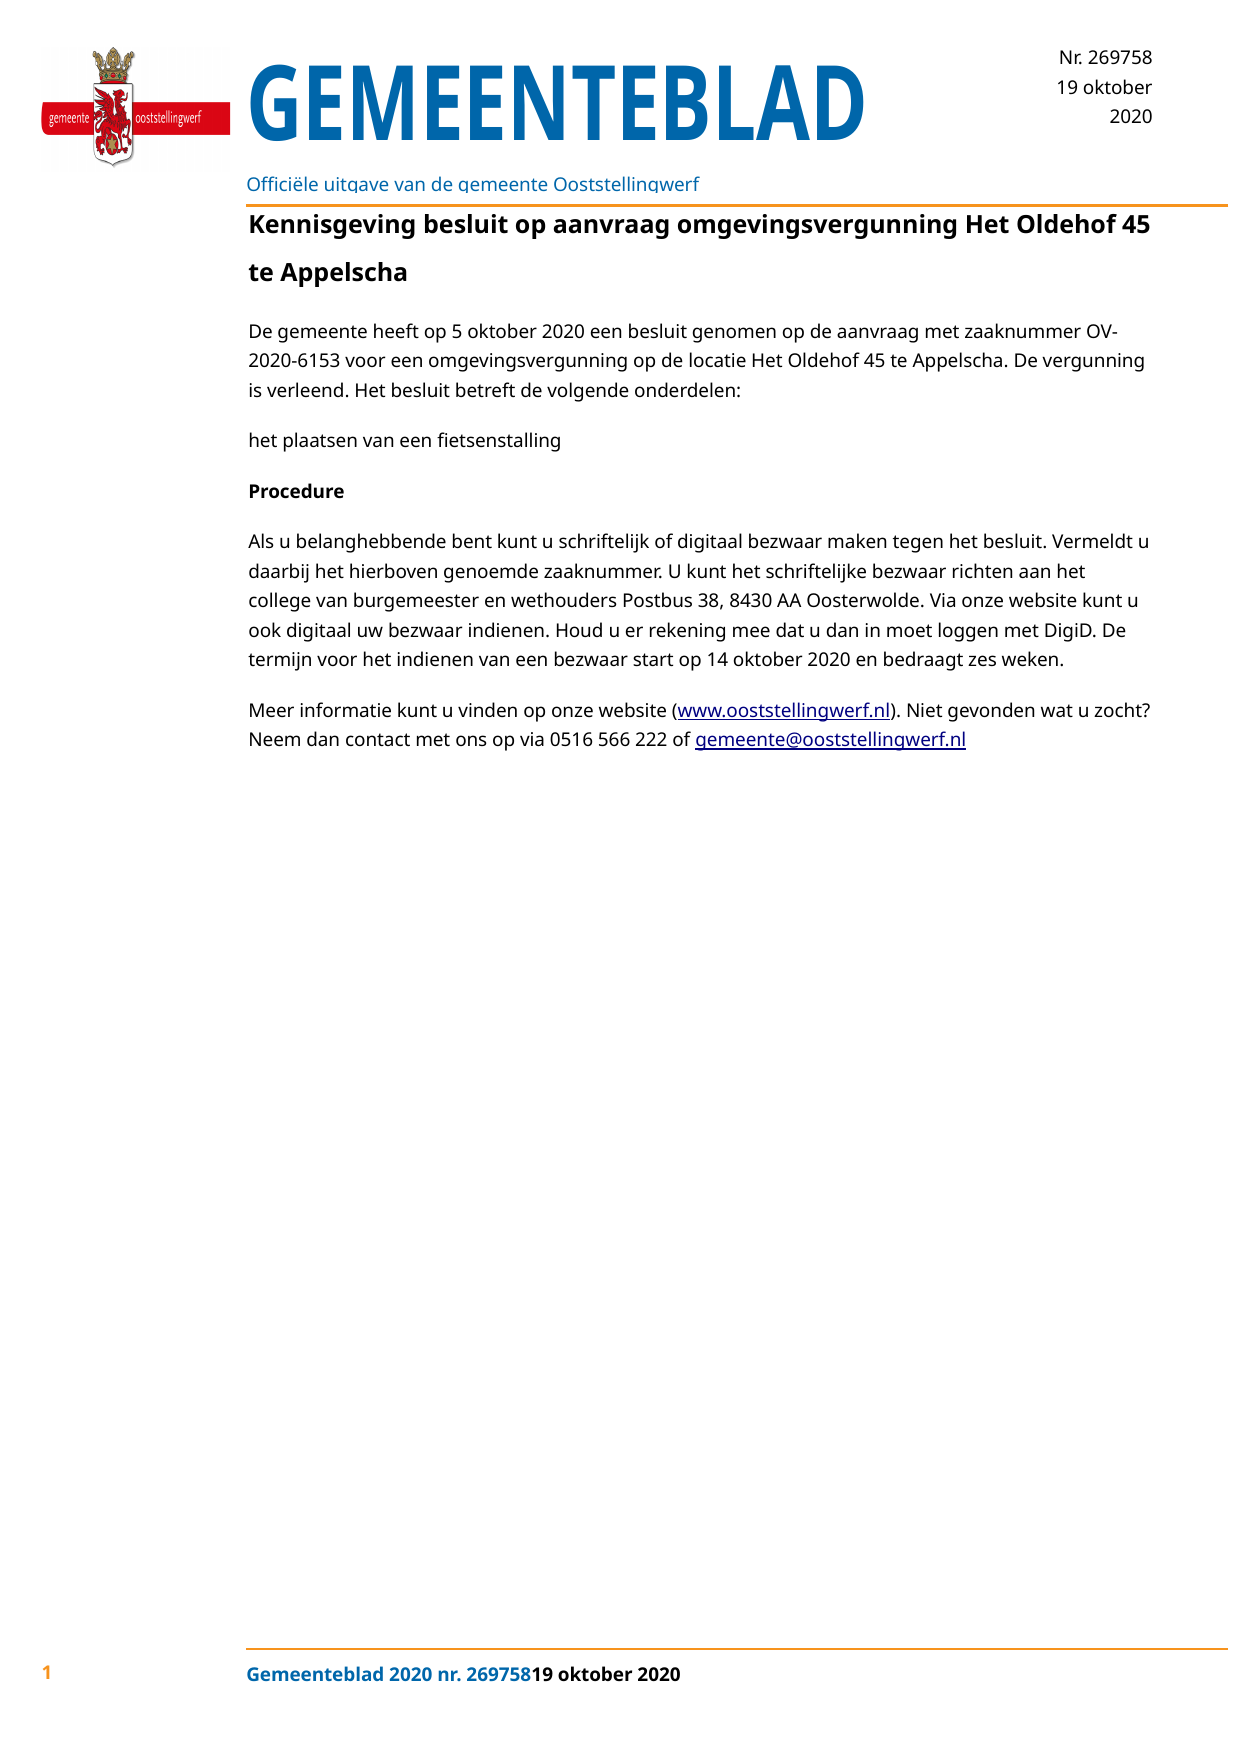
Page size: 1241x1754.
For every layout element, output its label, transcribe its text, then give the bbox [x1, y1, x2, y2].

picture [41, 47, 231, 172]
text Als u belanghebbende bent kunt u schriftelijk of digitaal bezwaar maken tegen het besluit. Vermeldt u daarbij het hierboven genoemde zaaknummer. U kunt het schriftelijke bezwaar richten aan het college van burgemeester en wethouders Postbus 38, 8430 AA Oosterwolde. Via onze website kunt u ook digitaal uw bezwaar indienen. Houd u er rekening mee dat u dan in moet loggen met DigiD. De termijn voor het indienen van een bezwaar start op 14 oktober 2020 en bedraagt zes weken. [248, 528, 1152, 672]
text het plaatsen van een fietsenstalling [248, 427, 1152, 453]
text Meer informatie kunt u vinden op onze website (www.ooststellingwerf.nl). Niet gevonden wat u zocht? Neem dan contact met ons op via 0516 566 222 of gemeente@ooststellingwerf.nl [248, 697, 1152, 752]
text De gemeente heeft op 5 oktober 2020 een besluit genomen op de aanvraag met zaaknummer OV-2020-6153 voor een omgevingsvergunning op de locatie Het Oldehof 45 te Appelscha. De vergunning is verleend. Het besluit betreft de volgende onderdelen: [248, 318, 1152, 403]
text Procedure [248, 478, 1152, 504]
text Kennisgeving besluit op aanvraag omgevingsvergunning Het Oldehof 45 te Appelscha [248, 207, 1152, 288]
